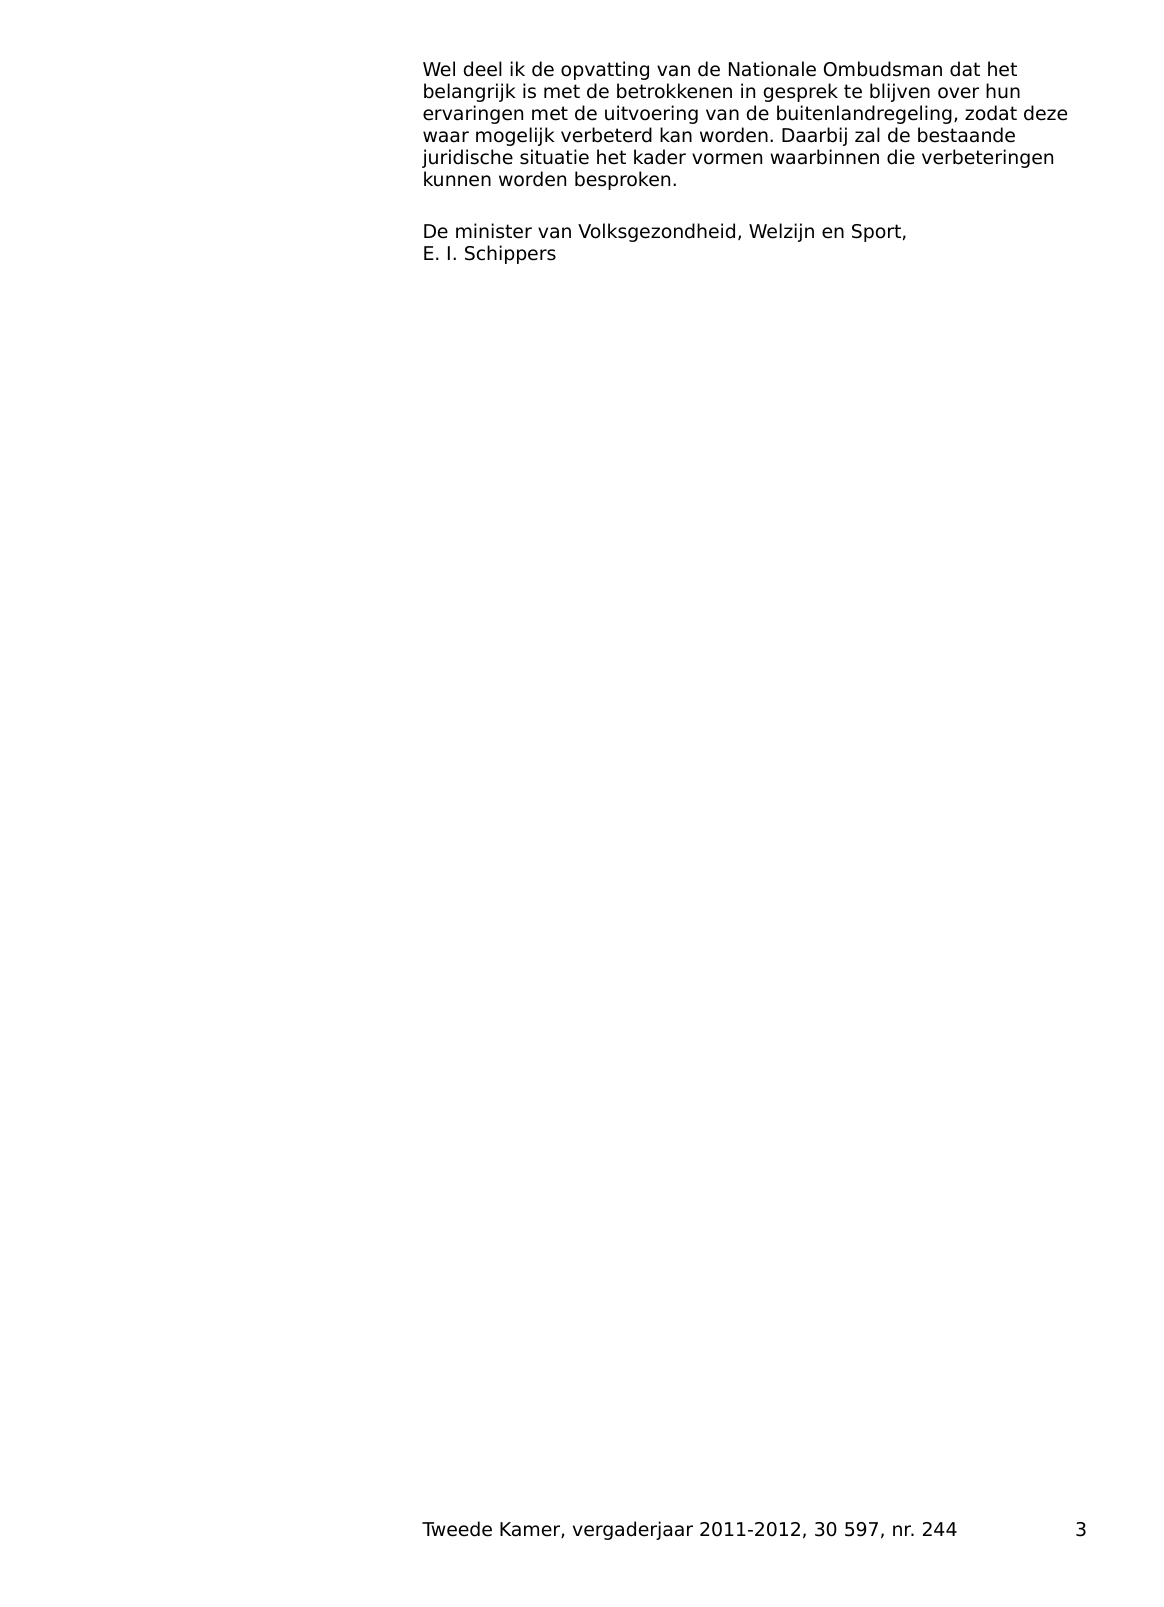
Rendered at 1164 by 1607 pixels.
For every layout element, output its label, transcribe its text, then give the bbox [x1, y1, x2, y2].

text Wel deel ik de opvatting van de Nationale Ombudsman dat het belangrijk is met de betrokkenen in gesprek te blijven over hun ervaringen met de uitvoering van de buitenlandregeling, zodat deze waar mogelijk verbeterd kan worden. Daarbij zal de bestaande juridische situatie het kader vormen waarbinnen die verbeteringen kunnen worden besproken. [422, 59, 1087, 191]
text De minister van Volksgezondheid, Welzijn en Sport, E. I. Schippers [422, 221, 1087, 265]
